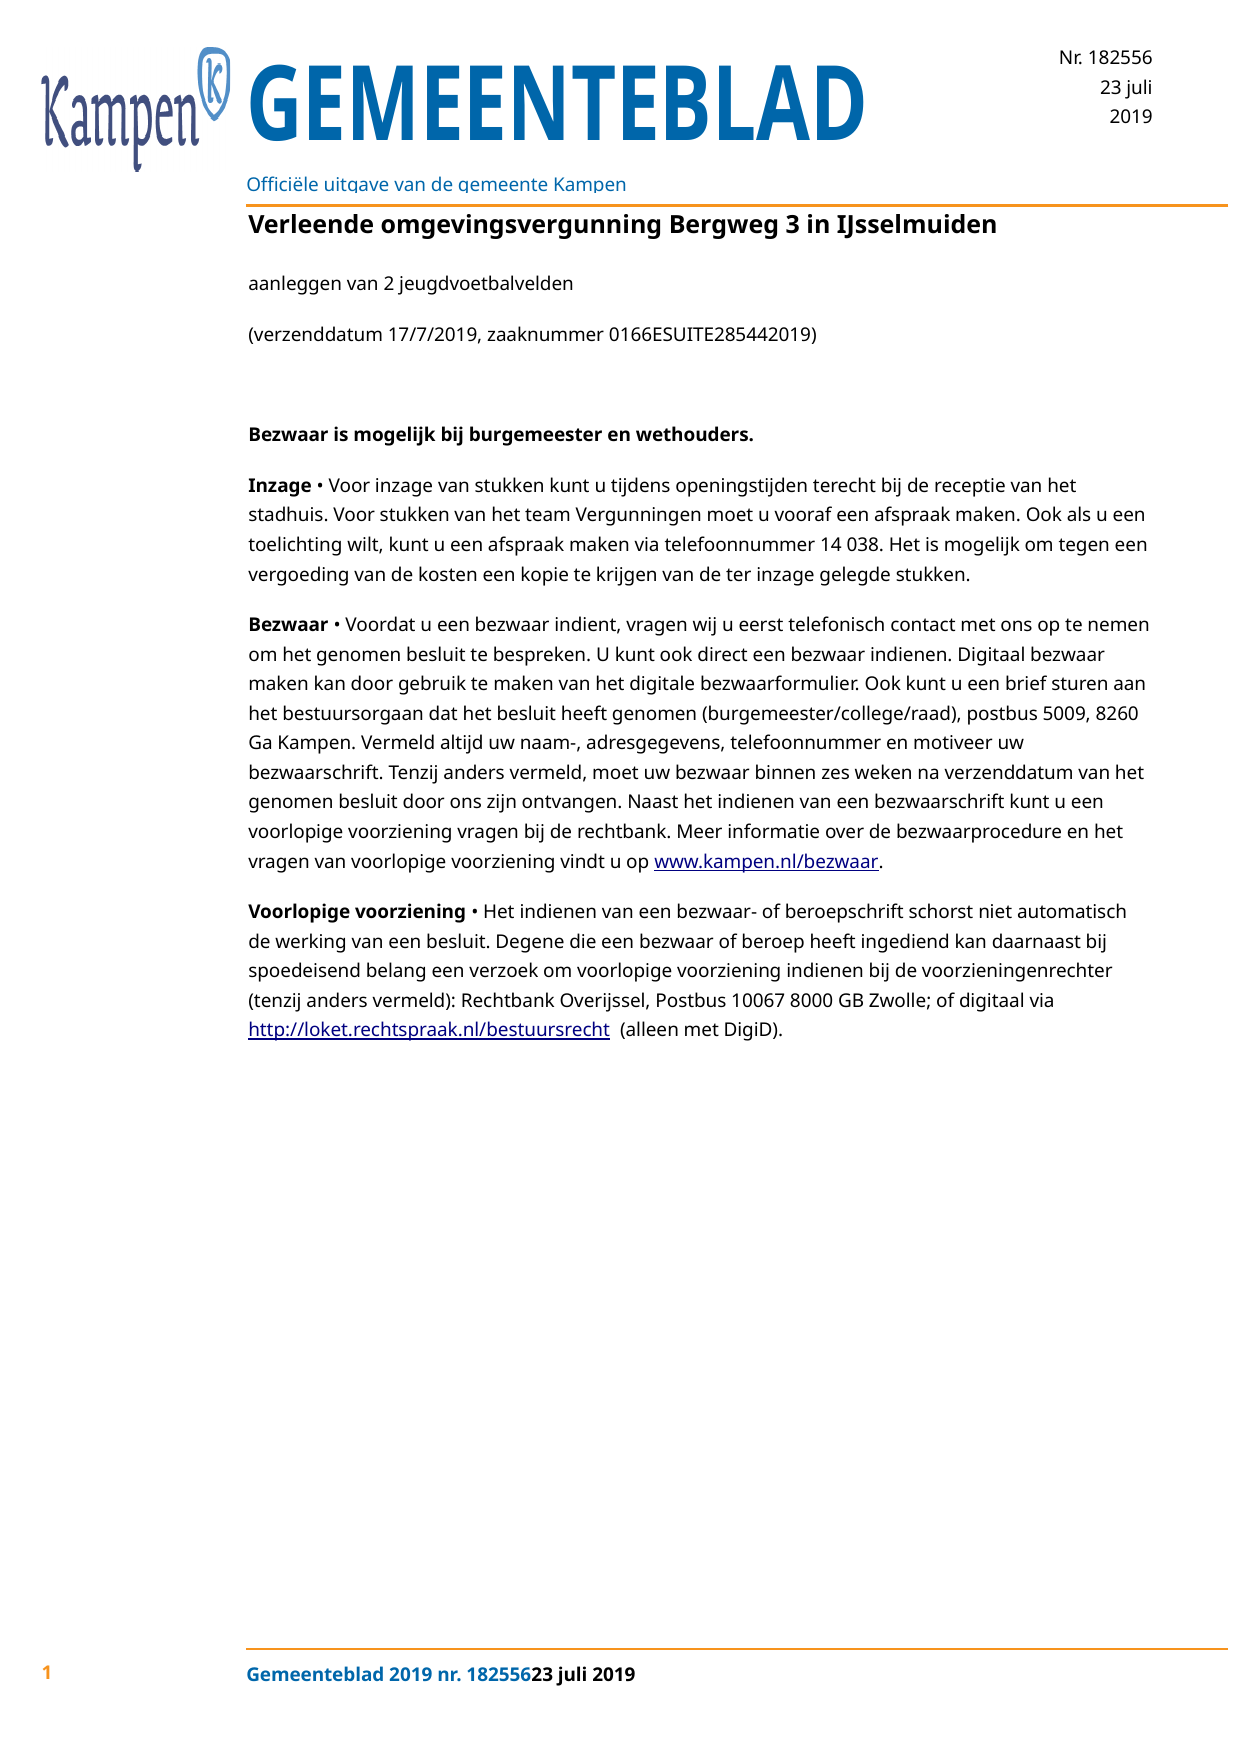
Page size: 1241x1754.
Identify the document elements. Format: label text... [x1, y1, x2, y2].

text aanleggen van 2 jeugdvoetbalvelden [248, 270, 1152, 296]
text Bezwaar is mogelijk bij burgemeester en wethouders. [248, 422, 1152, 447]
picture [41, 47, 231, 172]
text Inzage • Voor inzage van stukken kunt u tijdens openingstijden terecht bij de receptie van het stadhuis. Voor stukken van het team Vergunningen moet u vooraf een afspraak maken. Ook als u een toelichting wilt, kunt u een afspraak maken via telefoonnummer 14 038. Het is mogelijk om tegen een vergoeding van de kosten een kopie te krijgen van de ter inzage gelegde stukken. [248, 472, 1152, 586]
text (verzenddatum 17/7/2019, zaaknummer 0166ESUITE285442019) [248, 321, 1152, 346]
text Verleende omgevingsvergunning Bergweg 3 in IJsselmuiden [248, 207, 1152, 241]
text Voorlopige voorziening • Het indienen van een bezwaar- of beroepschrift schorst niet automatisch de werking van een besluit. Degene die een bezwaar of beroep heeft ingediend kan daarnaast bij spoedeisend belang een verzoek om voorlopige voorziening indienen bij de voorzieningenrechter (tenzij anders vermeld): Rechtbank Overijssel, Postbus 10067 8000 GB Zwolle; of digitaal via http://loket.rechtspraak.nl/bestuursrecht (alleen met DigiD). [248, 898, 1152, 1042]
text Bezwaar • Voordat u een bezwaar indient, vragen wij u eerst telefonisch contact met ons op te nemen om het genomen besluit te bespreken. U kunt ook direct een bezwaar indienen. Digitaal bezwaar maken kan door gebruik te maken van het digitale bezwaarformulier. Ook kunt u een brief sturen aan het bestuursorgaan dat het besluit heeft genomen (burgemeester/college/raad), postbus 5009, 8260 Ga Kampen. Vermeld altijd uw naam-, adresgegevens, telefoonnummer en motiveer uw bezwaarschrift. Tenzij anders vermeld, moet uw bezwaar binnen zes weken na verzenddatum van het genomen besluit door ons zijn ontvangen. Naast het indienen van een bezwaarschrift kunt u een voorlopige voorziening vragen bij de rechtbank. Meer informatie over de bezwaarprocedure en het vragen van voorlopige voorziening vindt u op www.kampen.nl/bezwaar. [248, 611, 1152, 873]
